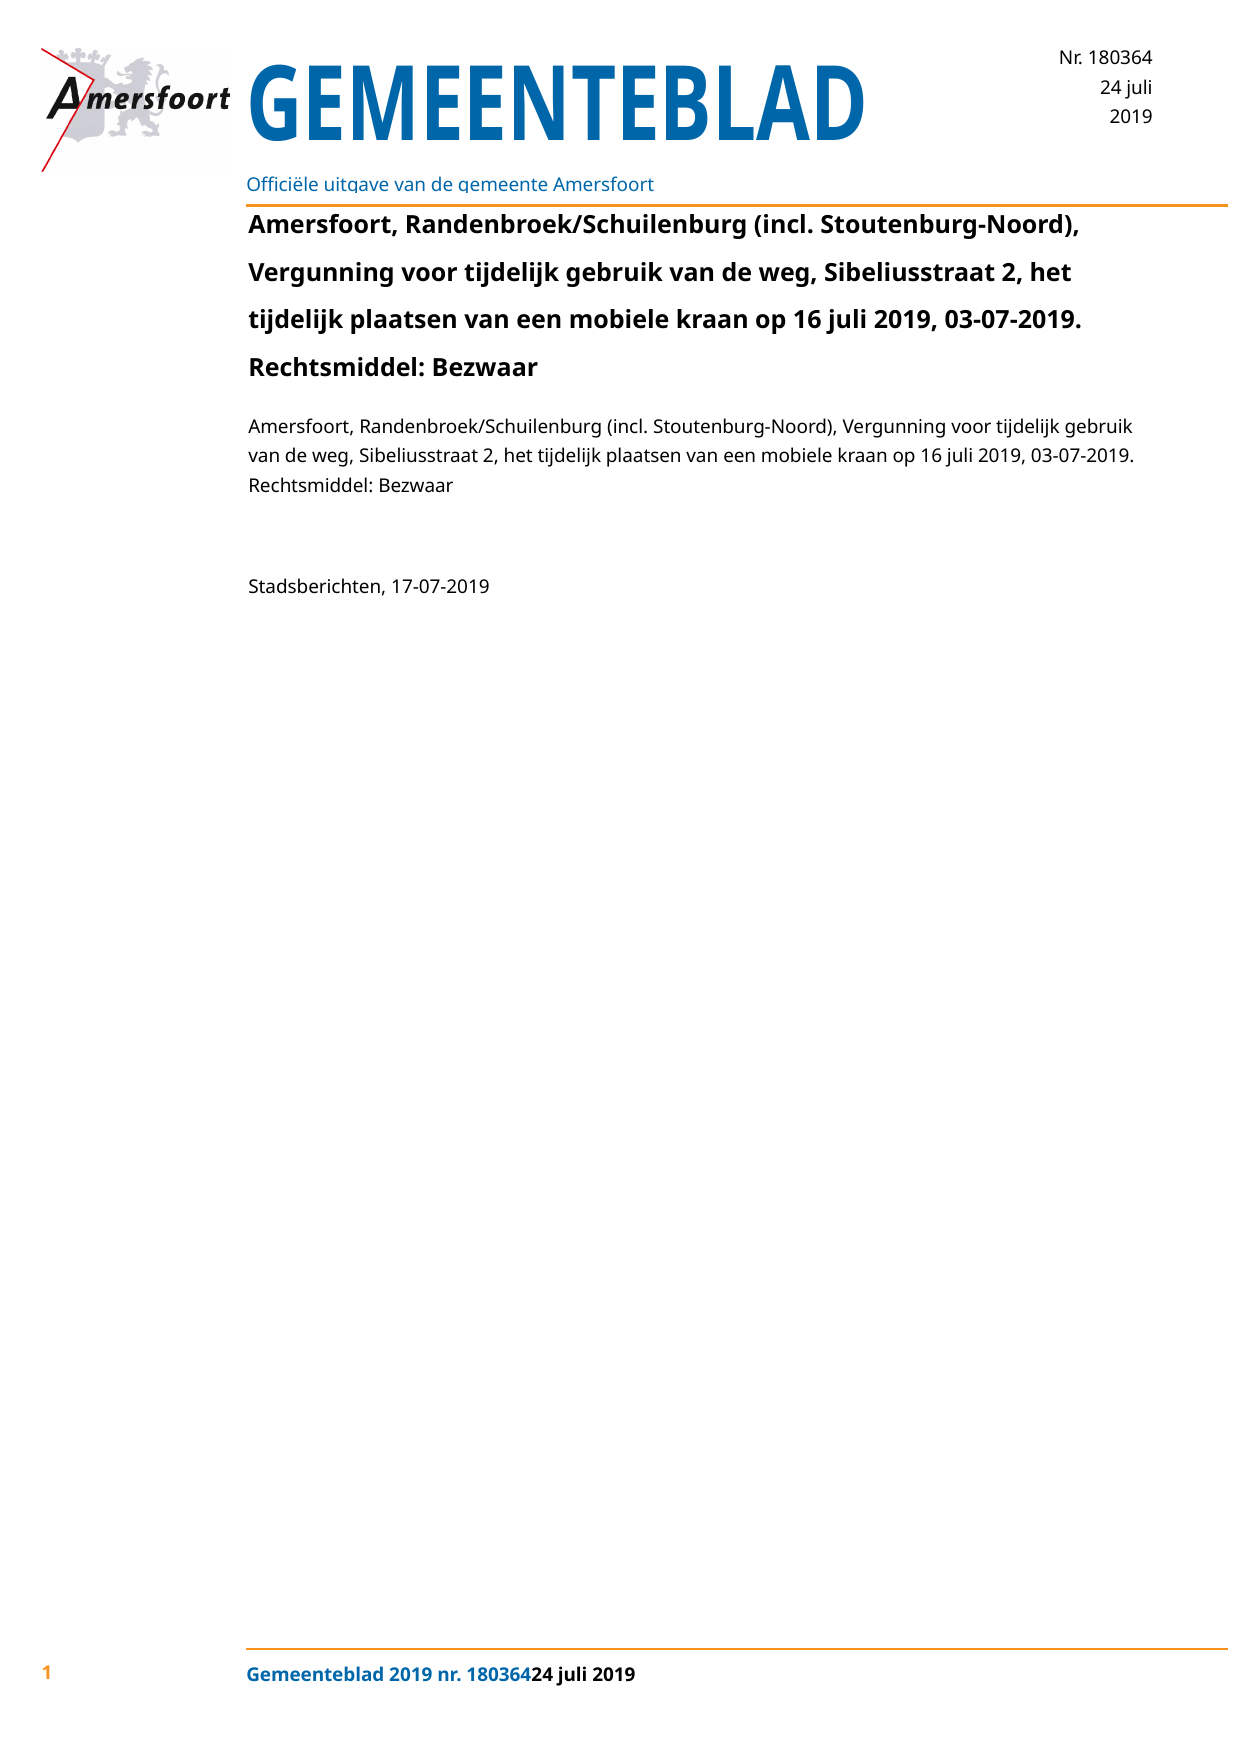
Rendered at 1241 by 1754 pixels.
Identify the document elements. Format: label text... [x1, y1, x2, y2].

picture [41, 47, 231, 172]
text Amersfoort, Randenbroek/Schuilenburg (incl. Stoutenburg-Noord), Vergunning voor tijdelijk gebruik van de weg, Sibeliusstraat 2, het tijdelijk plaatsen van een mobiele kraan op 16 juli 2019, 03-07-2019. Rechtsmiddel: Bezwaar [248, 207, 1152, 384]
text Stadsberichten, 17-07-2019 [248, 573, 1152, 599]
text Amersfoort, Randenbroek/Schuilenburg (incl. Stoutenburg-Noord), Vergunning voor tijdelijk gebruik van de weg, Sibeliusstraat 2, het tijdelijk plaatsen van een mobiele kraan op 16 juli 2019, 03-07-2019. Rechtsmiddel: Bezwaar [248, 413, 1152, 498]
